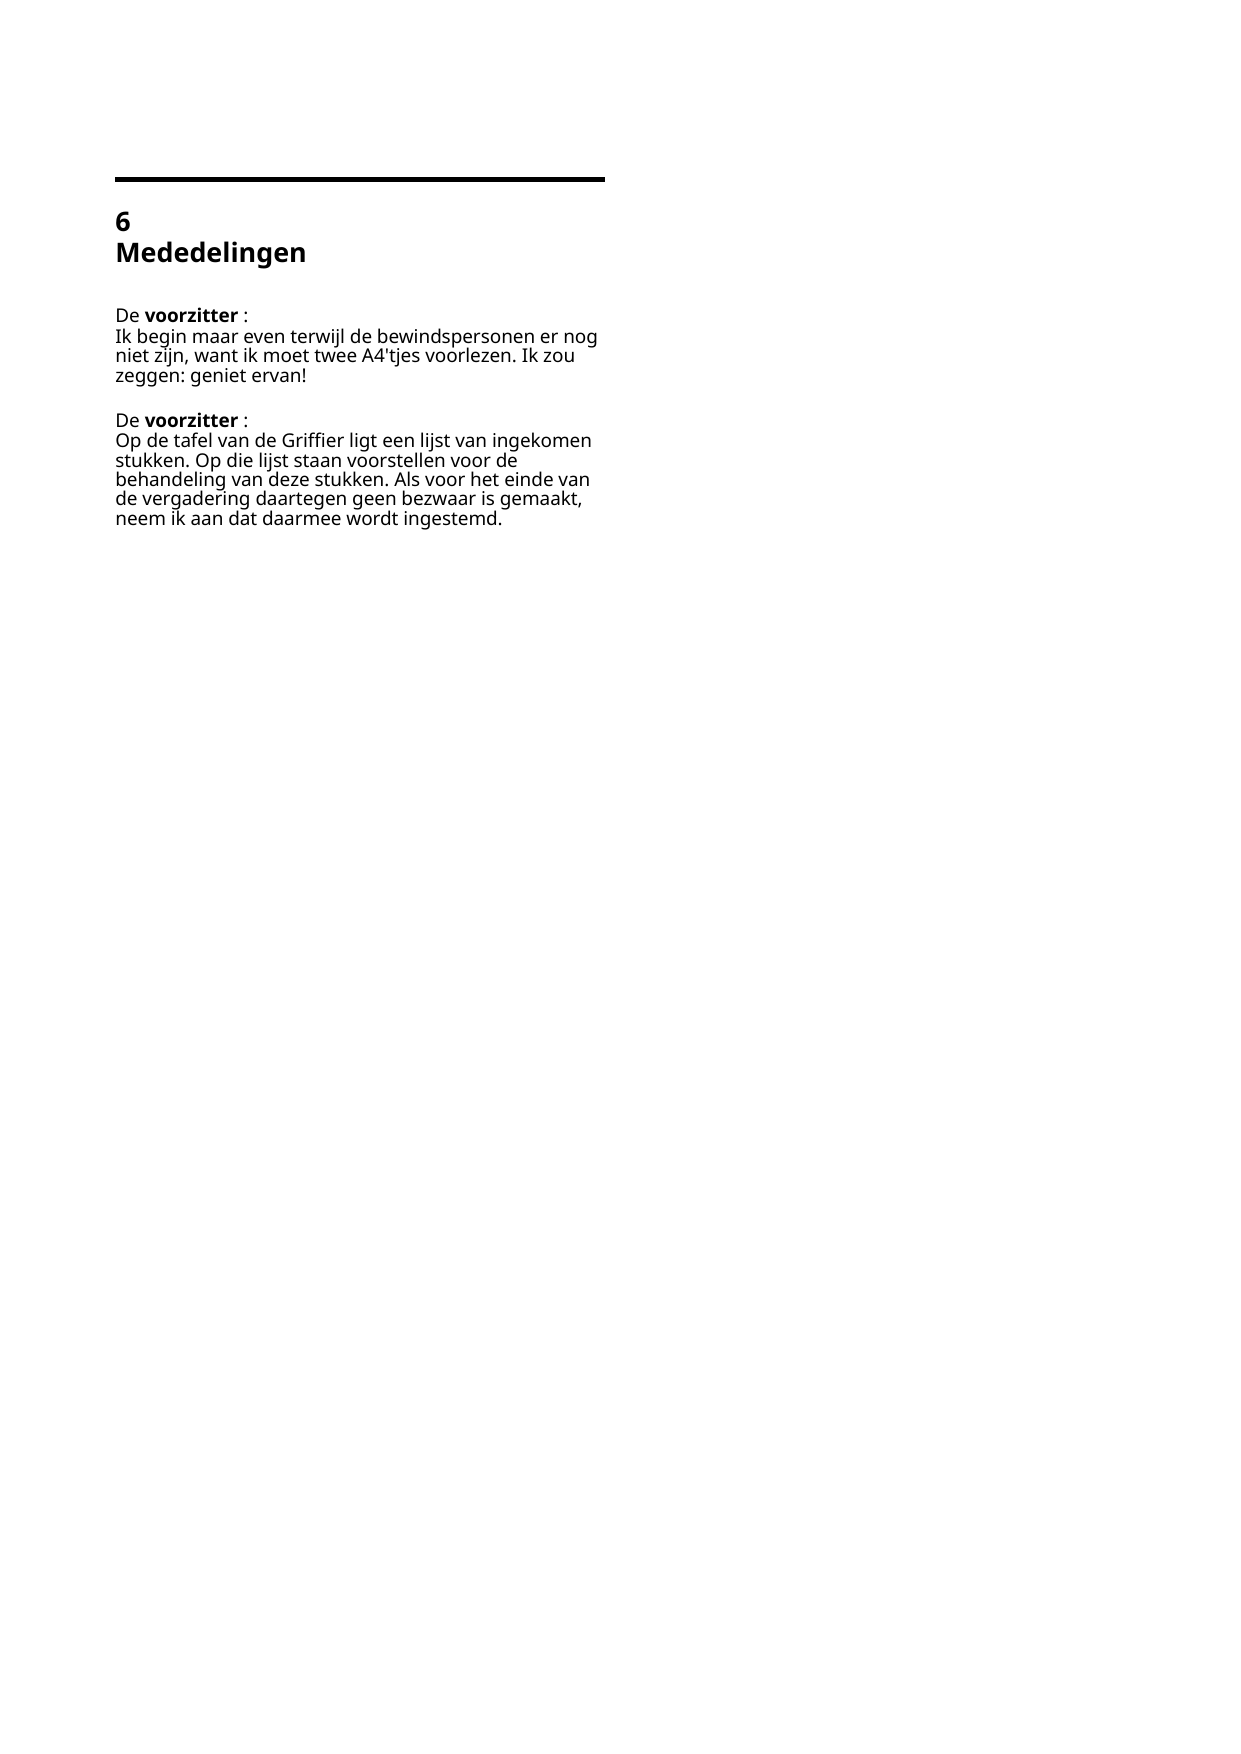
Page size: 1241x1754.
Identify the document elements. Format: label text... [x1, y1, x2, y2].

text Ik begin maar even terwijl de bewindspersonen er nog niet zijn, want ik moet twee A4'tjes voorlezen. Ik zou zeggen: geniet ervan! [115, 328, 605, 386]
text Op de tafel van de Griffier ligt een lijst van ingekomen stukken. Op die lijst staan voorstellen voor de behandeling van deze stukken. Als voor het einde van de vergadering daartegen geen bezwaar is gemaakt, neem ik aan dat daarmee wordt ingestemd. [115, 432, 605, 529]
text De voorzitter : [115, 302, 605, 328]
text 6 [115, 203, 605, 239]
text De voorzitter : [115, 407, 605, 432]
text Mededelingen [115, 239, 605, 283]
